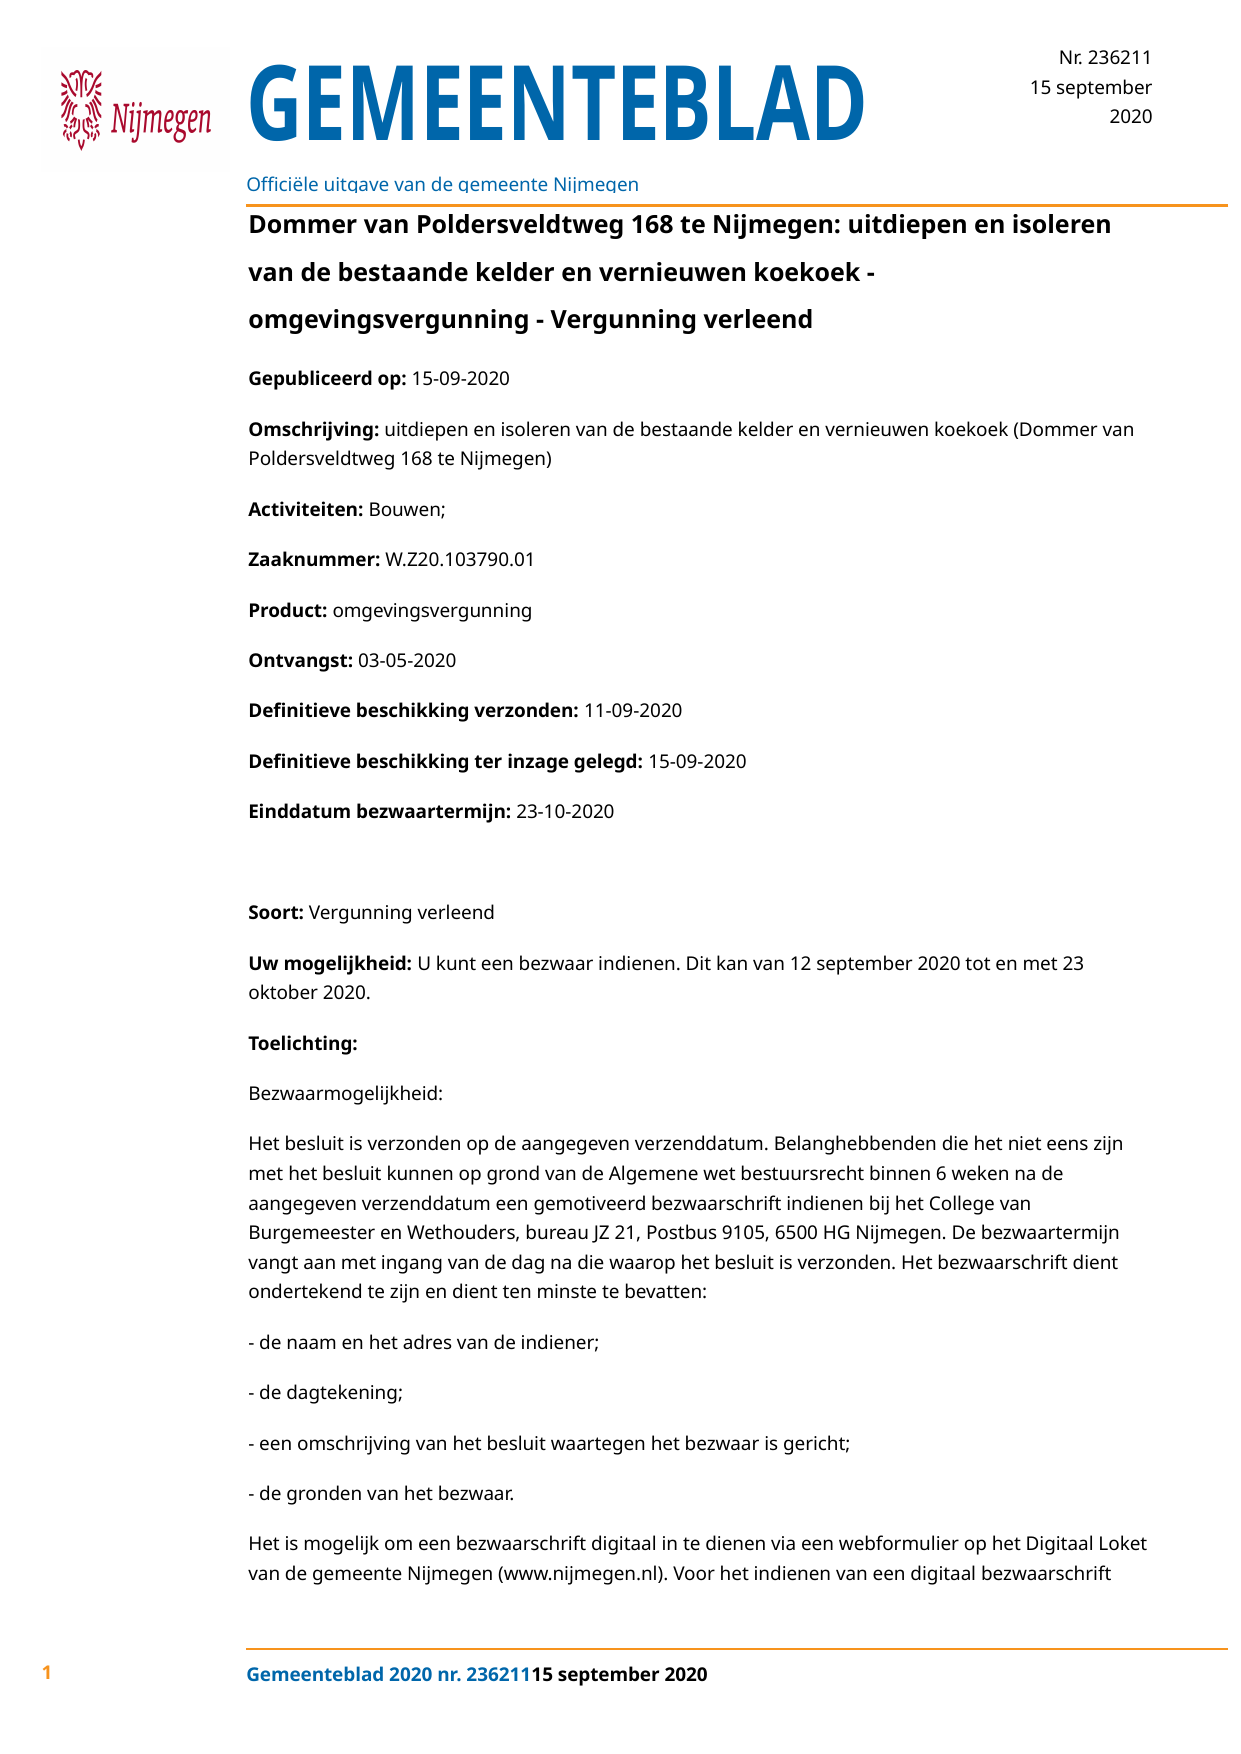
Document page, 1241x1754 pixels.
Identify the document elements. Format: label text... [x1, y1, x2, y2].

text - de dagtekening; [248, 1379, 1152, 1405]
text Toelichting: [248, 1030, 1152, 1055]
text Definitieve beschikking ter inzage gelegd: 15-09-2020 [248, 748, 1152, 774]
text Einddatum bezwaartermijn: 23-10-2020 [248, 798, 1152, 824]
picture [41, 47, 231, 172]
text Omschrijving: uitdiepen en isoleren van de bestaande kelder en vernieuwen koekoek (Dommer van Poldersveldtweg 168 te Nijmegen) [248, 416, 1152, 471]
text Dommer van Poldersveldtweg 168 te Nijmegen: uitdiepen en isoleren van de bestaande kelder en vernieuwen koekoek - omgevingsvergunning - Vergunning verleend [248, 207, 1152, 336]
text - een omschrijving van het besluit waartegen het bezwaar is gericht; [248, 1430, 1152, 1455]
text Ontvangst: 03-05-2020 [248, 647, 1152, 673]
text - de gronden van het bezwaar. [248, 1480, 1152, 1506]
text Soort: Vergunning verleend [248, 899, 1152, 925]
text Het besluit is verzonden op de aangegeven verzenddatum. Belanghebbenden die het niet eens zijn met het besluit kunnen op grond van de Algemene wet bestuursrecht binnen 6 weken na de aangegeven verzenddatum een gemotiveerd bezwaarschrift indienen bij het College van Burgemeester en Wethouders, bureau JZ 21, Postbus 9105, 6500 HG Nijmegen. De bezwaartermijn vangt aan met ingang van de dag na die waarop het besluit is verzonden. Het bezwaarschrift dient ondertekend te zijn en dient ten minste te bevatten: [248, 1131, 1152, 1304]
text Zaaknummer: W.Z20.103790.01 [248, 546, 1152, 572]
text - de naam en het adres van de indiener; [248, 1329, 1152, 1354]
text Activiteiten: Bouwen; [248, 496, 1152, 522]
text Bezwaarmogelijkheid: [248, 1080, 1152, 1106]
text Het is mogelijk om een bezwaarschrift digitaal in te dienen via een webformulier op het Digitaal Loket van de gemeente Nijmegen (www.nijmegen.nl). Voor het indienen van een digitaal bezwaarschrift [248, 1531, 1152, 1586]
text Product: omgevingsvergunning [248, 597, 1152, 622]
text Gepubliceerd op: 15-09-2020 [248, 366, 1152, 391]
text Definitieve beschikking verzonden: 11-09-2020 [248, 698, 1152, 723]
text Uw mogelijkheid: U kunt een bezwaar indienen. Dit kan van 12 september 2020 tot en met 23 oktober 2020. [248, 950, 1152, 1005]
